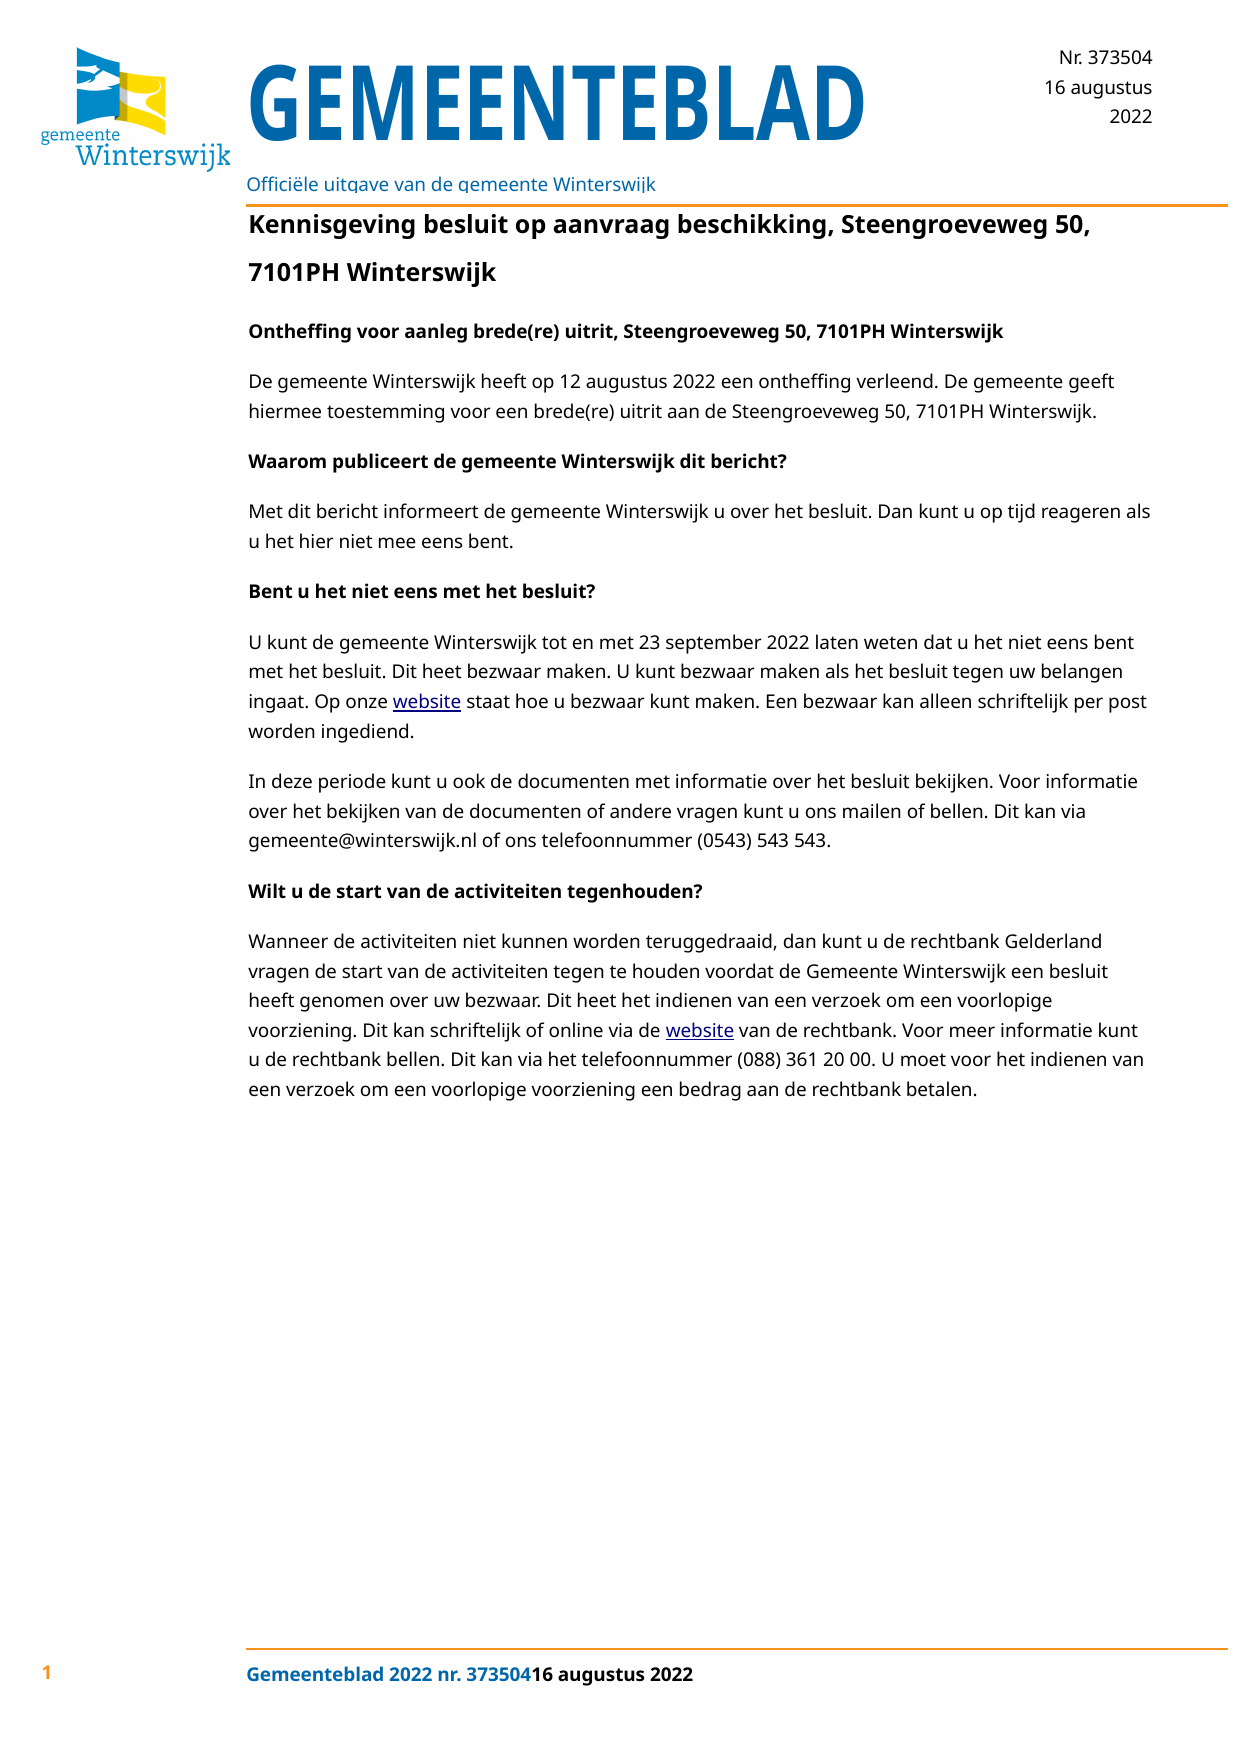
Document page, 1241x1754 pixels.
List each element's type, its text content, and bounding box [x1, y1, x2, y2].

text Waarom publiceert de gemeente Winterswijk dit bericht? [248, 448, 1152, 474]
text Ontheffing voor aanleg brede(re) uitrit, Steengroeveweg 50, 7101PH Winterswijk [248, 318, 1152, 344]
text U kunt de gemeente Winterswijk tot en met 23 september 2022 laten weten dat u het niet eens bent met het besluit. Dit heet bezwaar maken. U kunt bezwaar maken als het besluit tegen uw belangen ingaat. Op onze website staat hoe u bezwaar kunt maken. Een bezwaar kan alleen schriftelijk per post worden ingediend. [248, 629, 1152, 744]
picture [225, 153, 231, 162]
text Met dit bericht informeert de gemeente Winterswijk u over het besluit. Dan kunt u op tijd reageren als u het hier niet mee eens bent. [248, 499, 1152, 554]
picture [41, 47, 231, 172]
text In deze periode kunt u ook de documenten met informatie over het besluit bekijken. Voor informatie over het bekijken van de documenten of andere vragen kunt u ons mailen of bellen. Dit kan via gemeente@winterswijk.nl of ons telefoonnummer (0543) 543 543. [248, 768, 1152, 853]
text Wanneer de activiteiten niet kunnen worden teruggedraaid, dan kunt u de rechtbank Gelderland vragen de start van de activiteiten tegen te houden voordat de Gemeente Winterswijk een besluit heeft genomen over uw bezwaar. Dit heet het indienen van een verzoek om een voorlopige voorziening. Dit kan schriftelijk of online via de website van de rechtbank. Voor meer informatie kunt u de rechtbank bellen. Dit kan via het telefoonnummer (088) 361 20 00. U moet voor het indienen van een verzoek om een voorlopige voorziening een bedrag aan de rechtbank betalen. [248, 928, 1152, 1102]
text Kennisgeving besluit op aanvraag beschikking, Steengroeveweg 50, 7101PH Winterswijk [248, 207, 1152, 288]
text De gemeente Winterswijk heeft op 12 augustus 2022 een ontheffing verleend. De gemeente geeft hiermee toestemming voor een brede(re) uitrit aan de Steengroeveweg 50, 7101PH Winterswijk. [248, 368, 1152, 424]
text Wilt u de start van de activiteiten tegenhouden? [248, 878, 1152, 904]
text Bent u het niet eens met het besluit? [248, 579, 1152, 604]
